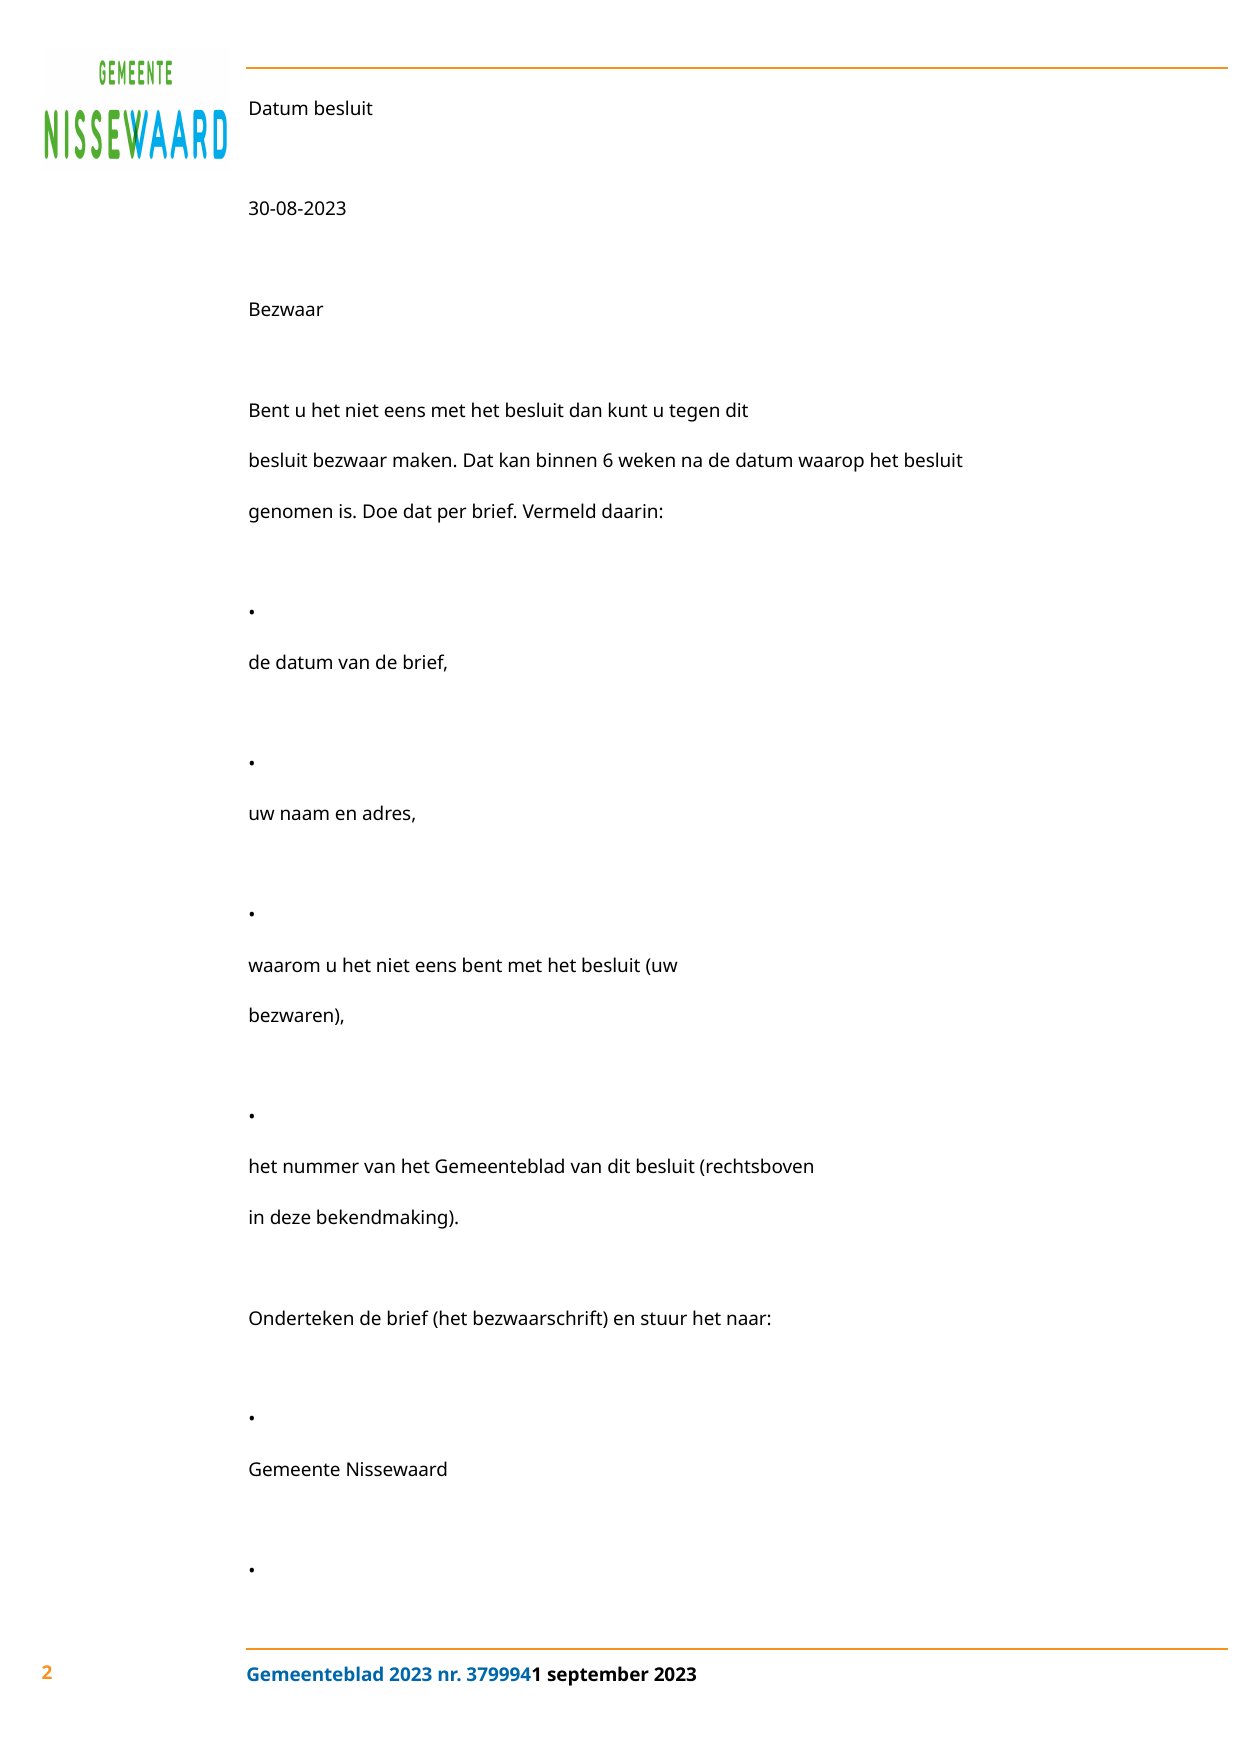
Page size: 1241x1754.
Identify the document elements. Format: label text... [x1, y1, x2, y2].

text Datum besluit [248, 95, 1152, 121]
text genomen is. Doe dat per brief. Vermeld daarin: [248, 498, 1152, 524]
text • [248, 1103, 1152, 1129]
text 30-08-2023 [248, 196, 1152, 221]
text in deze bekendmaking). [248, 1204, 1152, 1230]
text uw naam en adres, [248, 801, 1152, 826]
text • [248, 1557, 1152, 1583]
text de datum van de brief, [248, 649, 1152, 675]
text besluit bezwaar maken. Dat kan binnen 6 weken na de datum waarop het besluit [248, 448, 1152, 473]
text • [248, 750, 1152, 776]
text Onderteken de brief (het bezwaarschrift) en stuur het naar: [248, 1305, 1152, 1331]
text • [248, 901, 1152, 927]
text • [248, 599, 1152, 625]
text • [248, 1406, 1152, 1431]
text Gemeente Nissewaard [248, 1456, 1152, 1482]
text waarom u het niet eens bent met het besluit (uw [248, 952, 1152, 978]
text Bent u het niet eens met het besluit dan kunt u tegen dit [248, 397, 1152, 423]
picture [41, 47, 231, 172]
text bezwaren), [248, 1002, 1152, 1028]
text het nummer van het Gemeenteblad van dit besluit (rechtsboven [248, 1153, 1152, 1179]
text Bezwaar [248, 296, 1152, 322]
